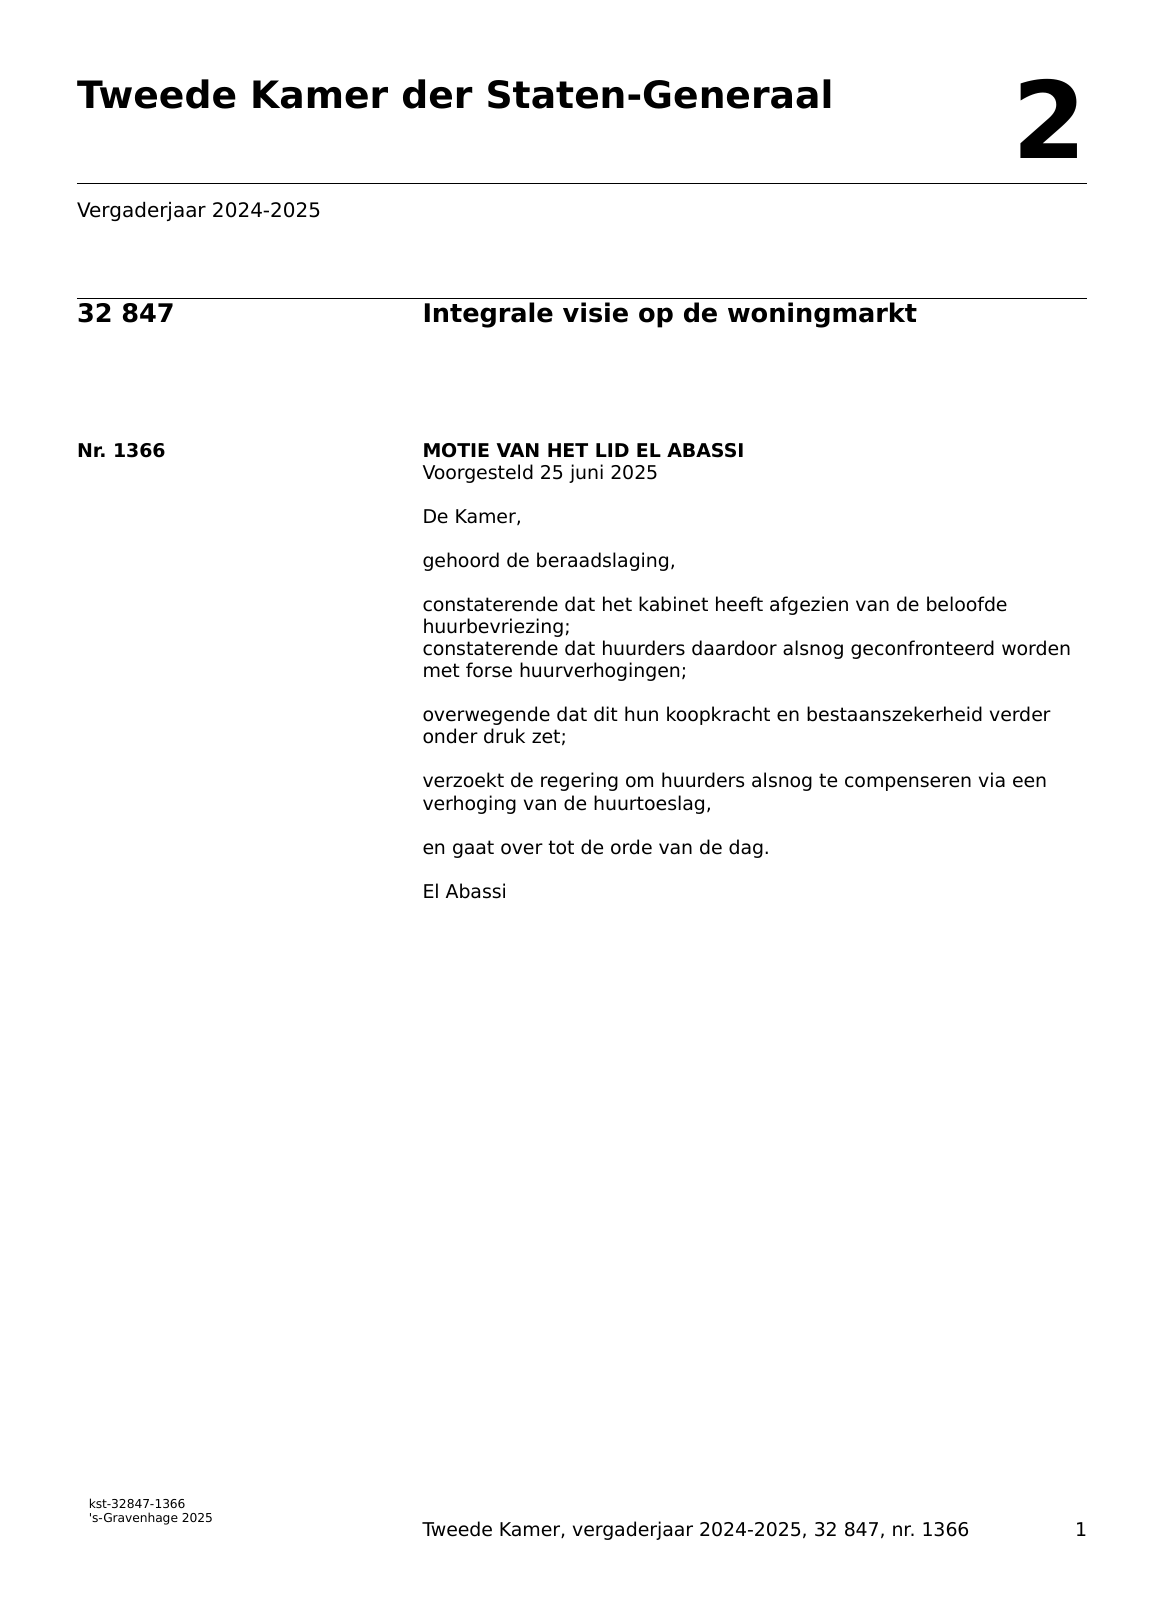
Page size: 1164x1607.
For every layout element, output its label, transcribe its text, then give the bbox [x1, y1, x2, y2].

text El Abassi [422, 881, 1087, 903]
text verzoekt de regering om huurders alsnog te compenseren via een verhoging van de huurtoeslag, [422, 770, 1087, 814]
subtitle Nr. 1366 MOTIE VAN HET LID EL ABASSI [77, 440, 1087, 462]
table_cell Vergaderjaar 2024-2025 [77, 184, 1087, 298]
table_header Tweede Kamer der Staten-Generaal [77, 59, 886, 183]
text gehoord de beraadslaging, [422, 550, 1087, 572]
text constaterende dat het kabinet heeft afgezien van de beloofde huurbevriezing; [422, 594, 1087, 638]
text kst-32847-1366 [88, 1497, 323, 1511]
text 's-Gravenhage 2025 [88, 1511, 323, 1525]
text De Kamer, [422, 506, 1087, 528]
text constaterende dat huurders daardoor alsnog geconfronteerd worden met forse huurverhogingen; [422, 638, 1087, 682]
text Voorgesteld 25 juni 2025 [422, 462, 1087, 484]
text overwegende dat dit hun koopkracht en bestaanszekerheid verder onder druk zet; [422, 704, 1087, 748]
table_header 2 [886, 59, 1087, 183]
subtitle 32 847 Integrale visie op de woningmarkt [77, 299, 1087, 329]
text en gaat over tot de orde van de dag. [422, 837, 1087, 858]
